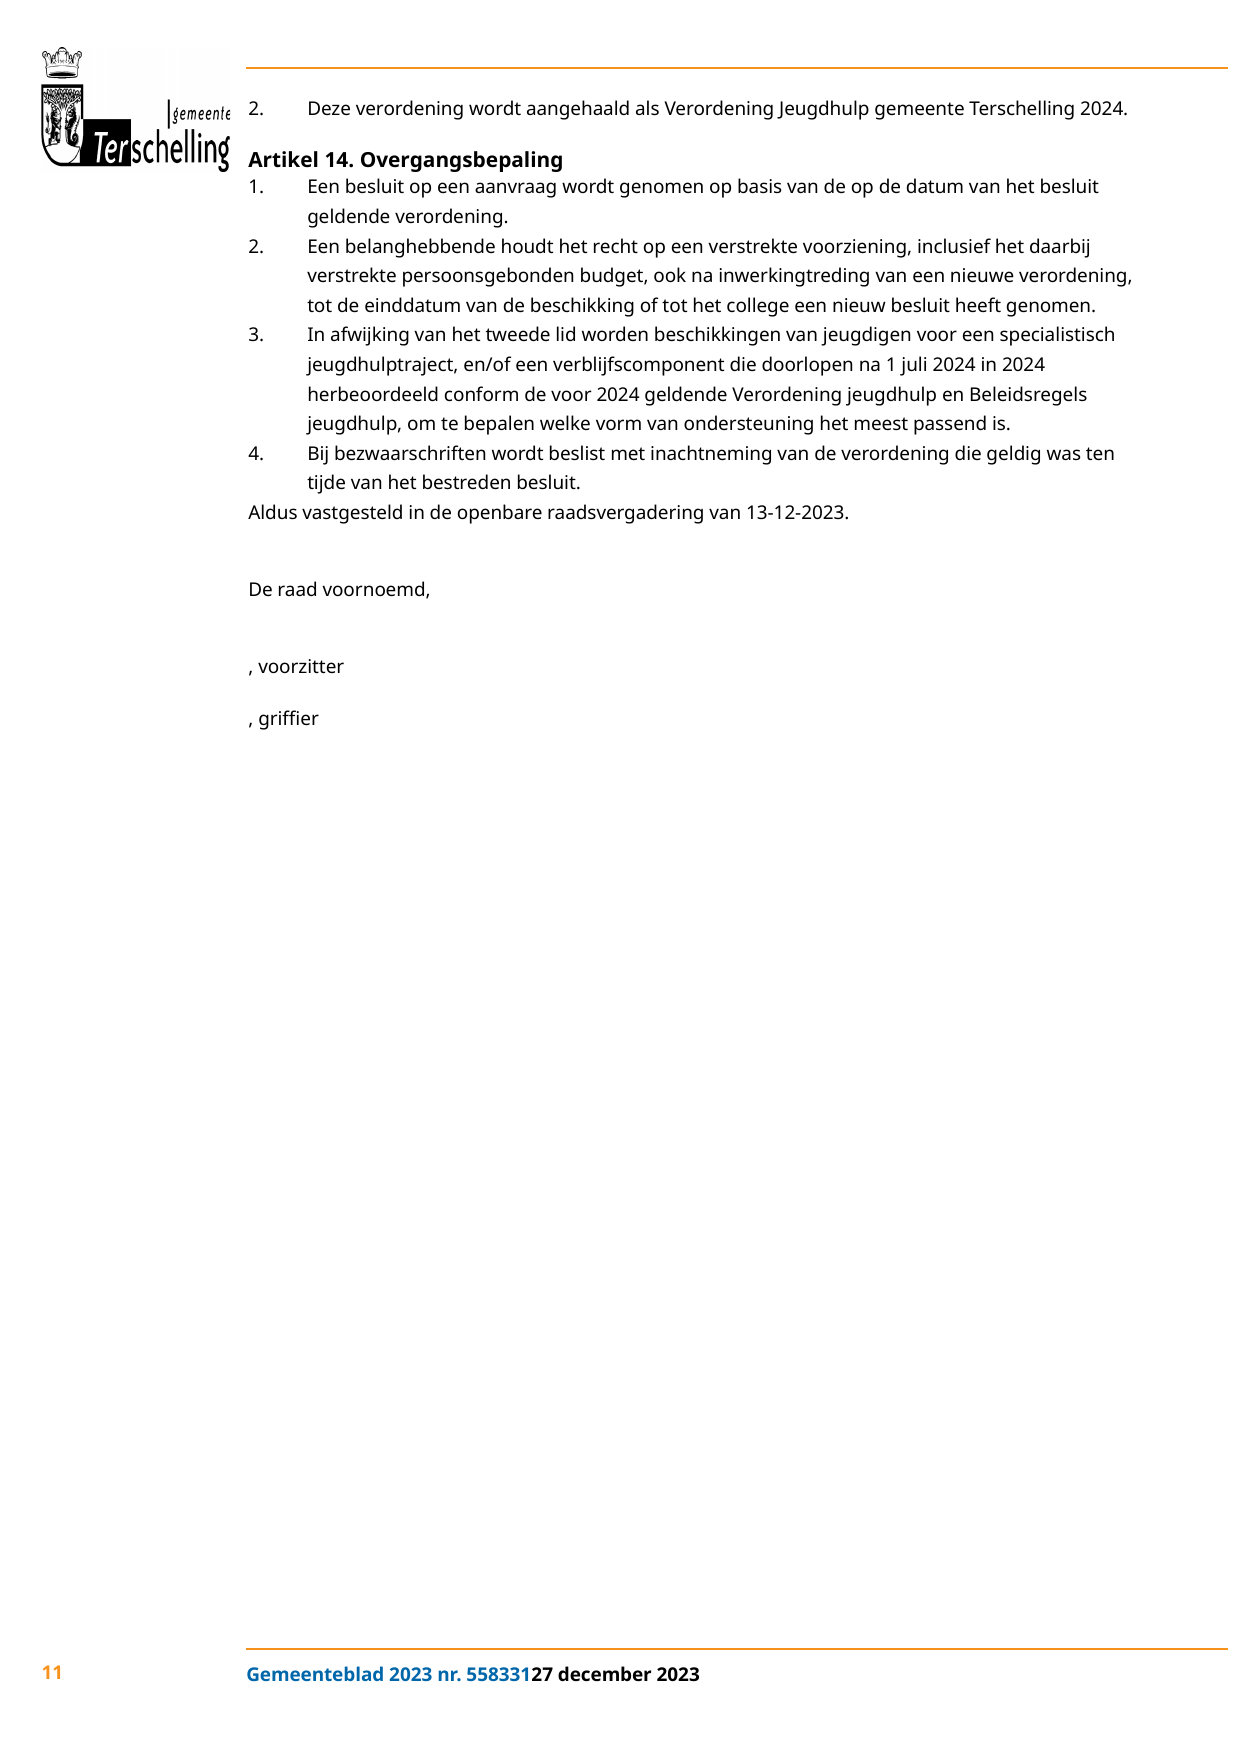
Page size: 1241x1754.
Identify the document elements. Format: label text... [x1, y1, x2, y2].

text Aldus vastgesteld in de openbare raadsvergadering van 13-12-2023. [248, 499, 1152, 525]
text , griffier [248, 705, 1152, 731]
text De raad voornoemd, [248, 576, 1152, 602]
text Artikel 14. Overgangsbepaling [248, 145, 1152, 174]
picture [41, 47, 231, 172]
list In afwijking van het tweede lid worden beschikkingen van jeugdigen voor een specialistisch jeugdhulptraject, en/of een verblijfscomponent die doorlopen na 1 juli 2024 in 2024 herbeoordeeld conform de voor 2024 geldende Verordening jeugdhulp en Beleidsregels jeugdhulp, om te bepalen welke vorm van ondersteuning het meest passend is. [248, 322, 1152, 436]
list Een besluit op een aanvraag wordt genomen op basis van de op de datum van het besluit geldende verordening. [248, 174, 1152, 229]
list Bij bezwaarschriften wordt beslist met inachtneming van de verordening die geldig was ten tijde van het bestreden besluit. [248, 440, 1152, 495]
list Een belanghebbende houdt het recht op een verstrekte voorziening, inclusief het daarbij verstrekte persoonsgebonden budget, ook na inwerkingtreding van een nieuwe verordening, tot de einddatum van de beschikking of tot het college een nieuw besluit heeft genomen. [248, 233, 1152, 318]
text , voorzitter [248, 653, 1152, 679]
list Deze verordening wordt aangehaald als Verordening Jeugdhulp gemeente Terschelling 2024. [248, 95, 1152, 121]
